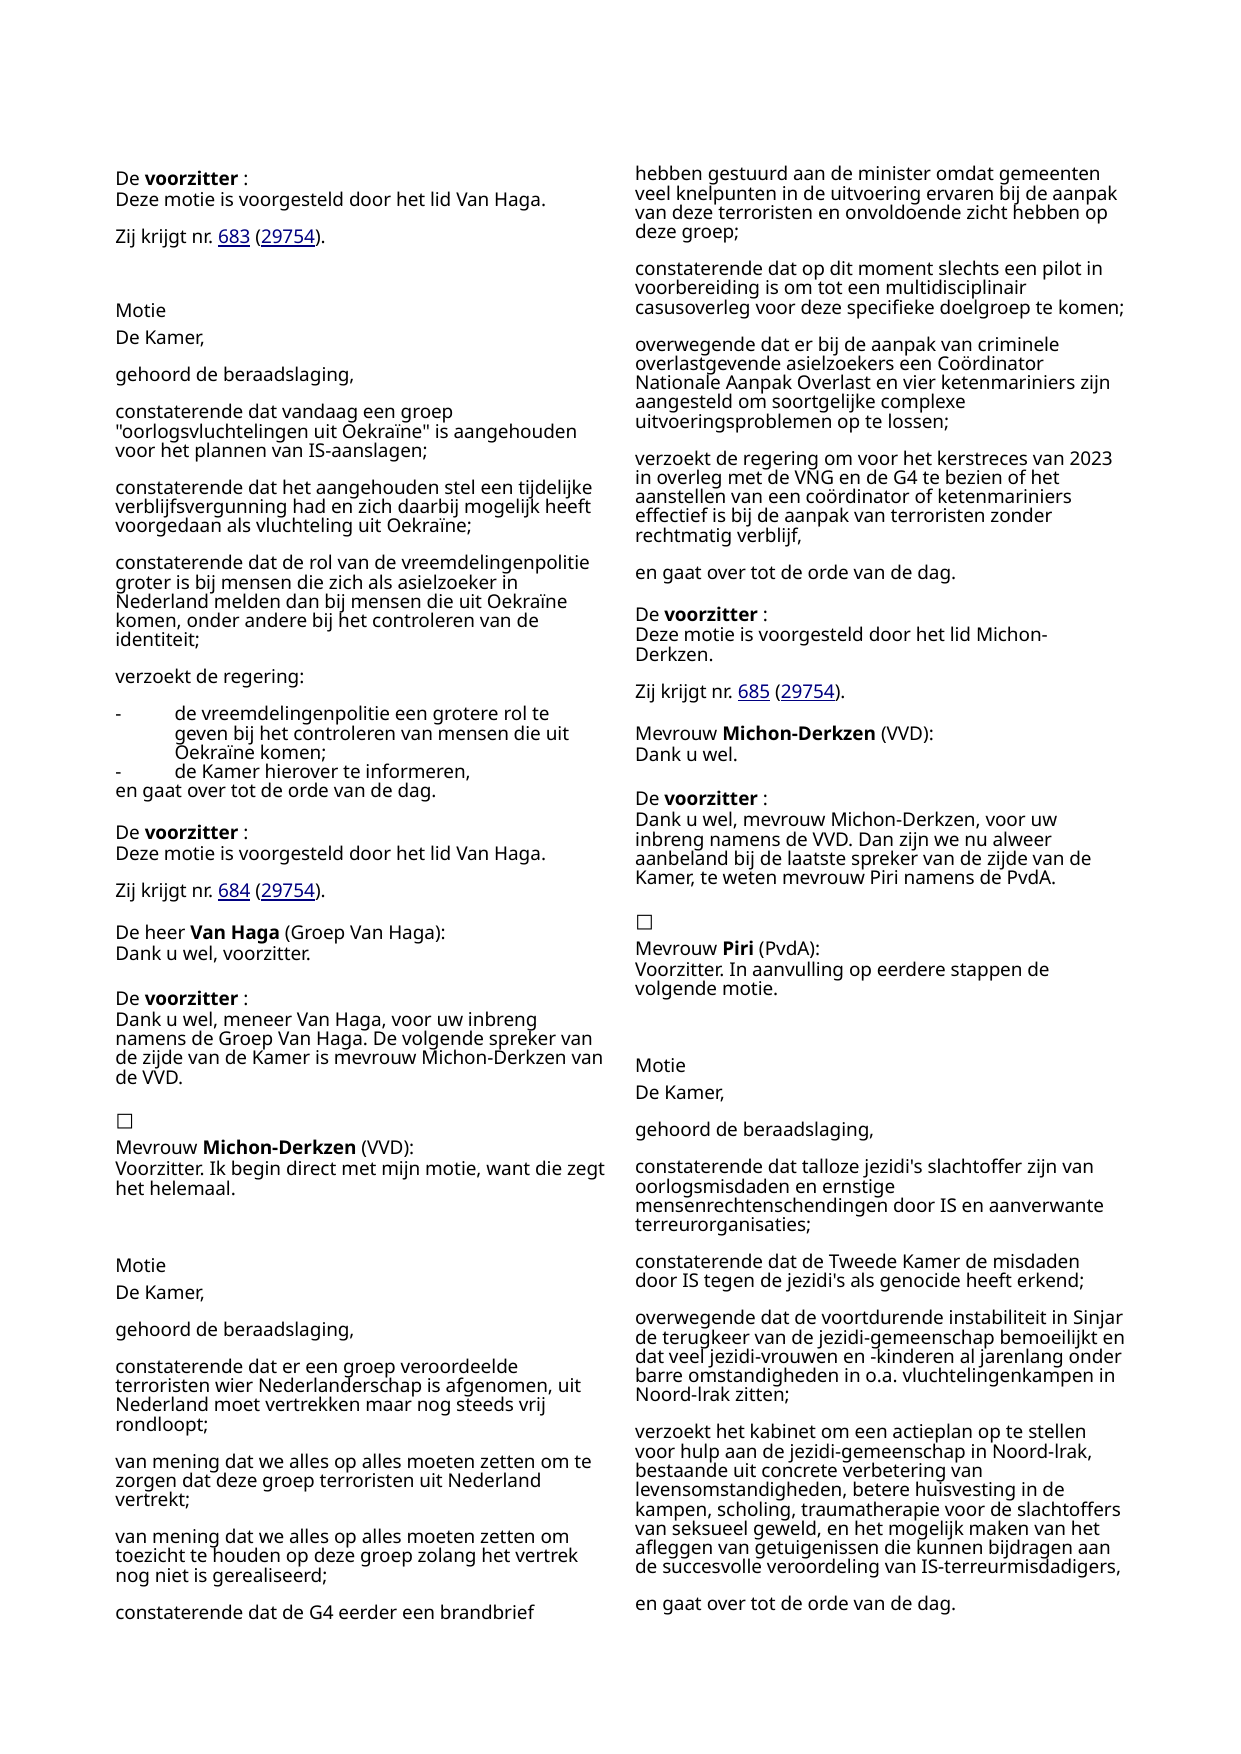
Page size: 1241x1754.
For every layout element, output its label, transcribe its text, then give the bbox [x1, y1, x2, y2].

text Deze motie is voorgesteld door het lid Van Haga. [115, 191, 605, 210]
text constaterende dat de G4 eerder een brandbrief [115, 1604, 605, 1623]
text Mevrouw Michon-Derkzen (VVD): [635, 720, 1125, 746]
text Zij krijgt nr. 684 (29754). [115, 882, 605, 901]
text van mening dat we alles op alles moeten zetten om toezicht te houden op deze groep zolang het vertrek nog niet is gerealiseerd; [115, 1528, 605, 1586]
text Voorzitter. In aanvulling op eerdere stappen de volgende motie. [635, 961, 1125, 999]
text overwegende dat er bij de aanpak van criminele overlastgevende asielzoekers een Coördinator Nationale Aanpak Overlast en vier ketenmariniers zijn aangesteld om soortgelijke complexe uitvoeringsproblemen op te lossen; [635, 336, 1125, 432]
text constaterende dat talloze jezidi's slachtoffer zijn van oorlogsmisdaden en ernstige mensenrechtenschendingen door IS en aanverwante terreurorganisaties; [635, 1158, 1125, 1235]
text Dank u wel, voorzitter. [115, 945, 605, 964]
text Mevrouw Michon-Derkzen (VVD): [115, 1134, 605, 1160]
text Dank u wel. [635, 746, 1125, 765]
text Deze motie is voorgesteld door het lid Van Haga. [115, 845, 605, 864]
text verzoekt de regering om voor het kerstreces van 2023 in overleg met de VNG en de G4 te bezien of het aanstellen van een coördinator of ketenmariniers effectief is bij de aanpak van terroristen zonder rechtmatig verblijf, [635, 450, 1125, 546]
text en gaat over tot de orde van de dag. [635, 1595, 1125, 1614]
text overwegende dat de voortdurende instabiliteit in Sinjar de terugkeer van de jezidi-gemeenschap bemoeilijkt en dat veel jezidi-vrouwen en -kinderen al jarenlang onder barre omstandigheden in o.a. vluchtelingenkampen in Noord-lrak zitten; [635, 1309, 1125, 1406]
text De voorzitter : [115, 819, 605, 845]
text gehoord de beraadslaging, [635, 1121, 1125, 1141]
text Zij krijgt nr. 683 (29754). [115, 228, 605, 247]
text De voorzitter : [635, 601, 1125, 626]
text De heer Van Haga (Groep Van Haga): [115, 919, 605, 945]
text De Kamer, [115, 1284, 605, 1303]
text De voorzitter : [115, 985, 605, 1011]
text en gaat over tot de orde van de dag. [115, 782, 605, 802]
text en gaat over tot de orde van de dag. [635, 564, 1125, 583]
text ⬜ [635, 909, 1125, 935]
text De voorzitter : [115, 165, 605, 191]
text De Kamer, [115, 329, 605, 349]
text gehoord de beraadslaging, [115, 366, 605, 386]
list de Kamer hierover te informeren, [115, 763, 605, 782]
text De voorzitter : [635, 786, 1125, 811]
text De Kamer, [635, 1084, 1125, 1104]
text Motie [115, 298, 605, 323]
text gehoord de beraadslaging, [115, 1321, 605, 1340]
text Dank u wel, mevrouw Michon-Derkzen, voor uw inbreng namens de VVD. Dan zijn we nu alweer aanbeland bij de laatste spreker van de zijde van de Kamer, te weten mevrouw Piri namens de PvdA. [635, 811, 1125, 888]
text Mevrouw Piri (PvdA): [635, 935, 1125, 961]
text Deze motie is voorgesteld door het lid Michon-Derkzen. [635, 626, 1125, 665]
text constaterende dat er een groep veroordeelde terroristen wier Nederlanderschap is afgenomen, uit Nederland moet vertrekken maar nog steeds vrij rondloopt; [115, 1358, 605, 1435]
list de vreemdelingenpolitie een grotere rol te geven bij het controleren van mensen die uit Oekraïne komen; [115, 705, 605, 763]
text constaterende dat de rol van de vreemdelingenpolitie groter is bij mensen die zich als asielzoeker in Nederland melden dan bij mensen die uit Oekraïne komen, onder andere bij het controleren van de identiteit; [115, 554, 605, 651]
text constaterende dat de Tweede Kamer de misdaden door IS tegen de jezidi's als genocide heeft erkend; [635, 1253, 1125, 1292]
text hebben gestuurd aan de minister omdat gemeenten veel knelpunten in de uitvoering ervaren bij de aanpak van deze terroristen en onvoldoende zicht hebben op deze groep; [635, 165, 1125, 242]
text van mening dat we alles op alles moeten zetten om te zorgen dat deze groep terroristen uit Nederland vertrekt; [115, 1453, 605, 1510]
text constaterende dat op dit moment slechts een pilot in voorbereiding is om tot een multidisciplinair casusoverleg voor deze specifieke doelgroep te komen; [635, 260, 1125, 318]
text constaterende dat het aangehouden stel een tijdelijke verblijfsvergunning had en zich daarbij mogelijk heeft voorgedaan als vluchteling uit Oekraïne; [115, 479, 605, 537]
text verzoekt de regering: [115, 668, 605, 688]
text ⬜ [115, 1109, 605, 1134]
text Voorzitter. Ik begin direct met mijn motie, want die zegt het helemaal. [115, 1160, 605, 1199]
text Motie [115, 1252, 605, 1278]
text verzoekt het kabinet om een actieplan op te stellen voor hulp aan de jezidi-gemeenschap in Noord-lrak, bestaande uit concrete verbetering van levensomstandigheden, betere huisvesting in de kampen, scholing, traumatherapie voor de slachtoffers van seksueel geweld, en het mogelijk maken van het afleggen van getuigenissen die kunnen bijdragen aan de succesvolle veroordeling van IS-terreurmisdadigers, [635, 1423, 1125, 1578]
text Dank u wel, meneer Van Haga, voor uw inbreng namens de Groep Van Haga. De volgende spreker van de zijde van de Kamer is mevrouw Michon-Derkzen van de VVD. [115, 1011, 605, 1088]
text Zij krijgt nr. 685 (29754). [635, 683, 1125, 702]
text Motie [635, 1053, 1125, 1078]
text constaterende dat vandaag een groep "oorlogsvluchtelingen uit Oekraïne" is aangehouden voor het plannen van IS-aanslagen; [115, 403, 605, 461]
